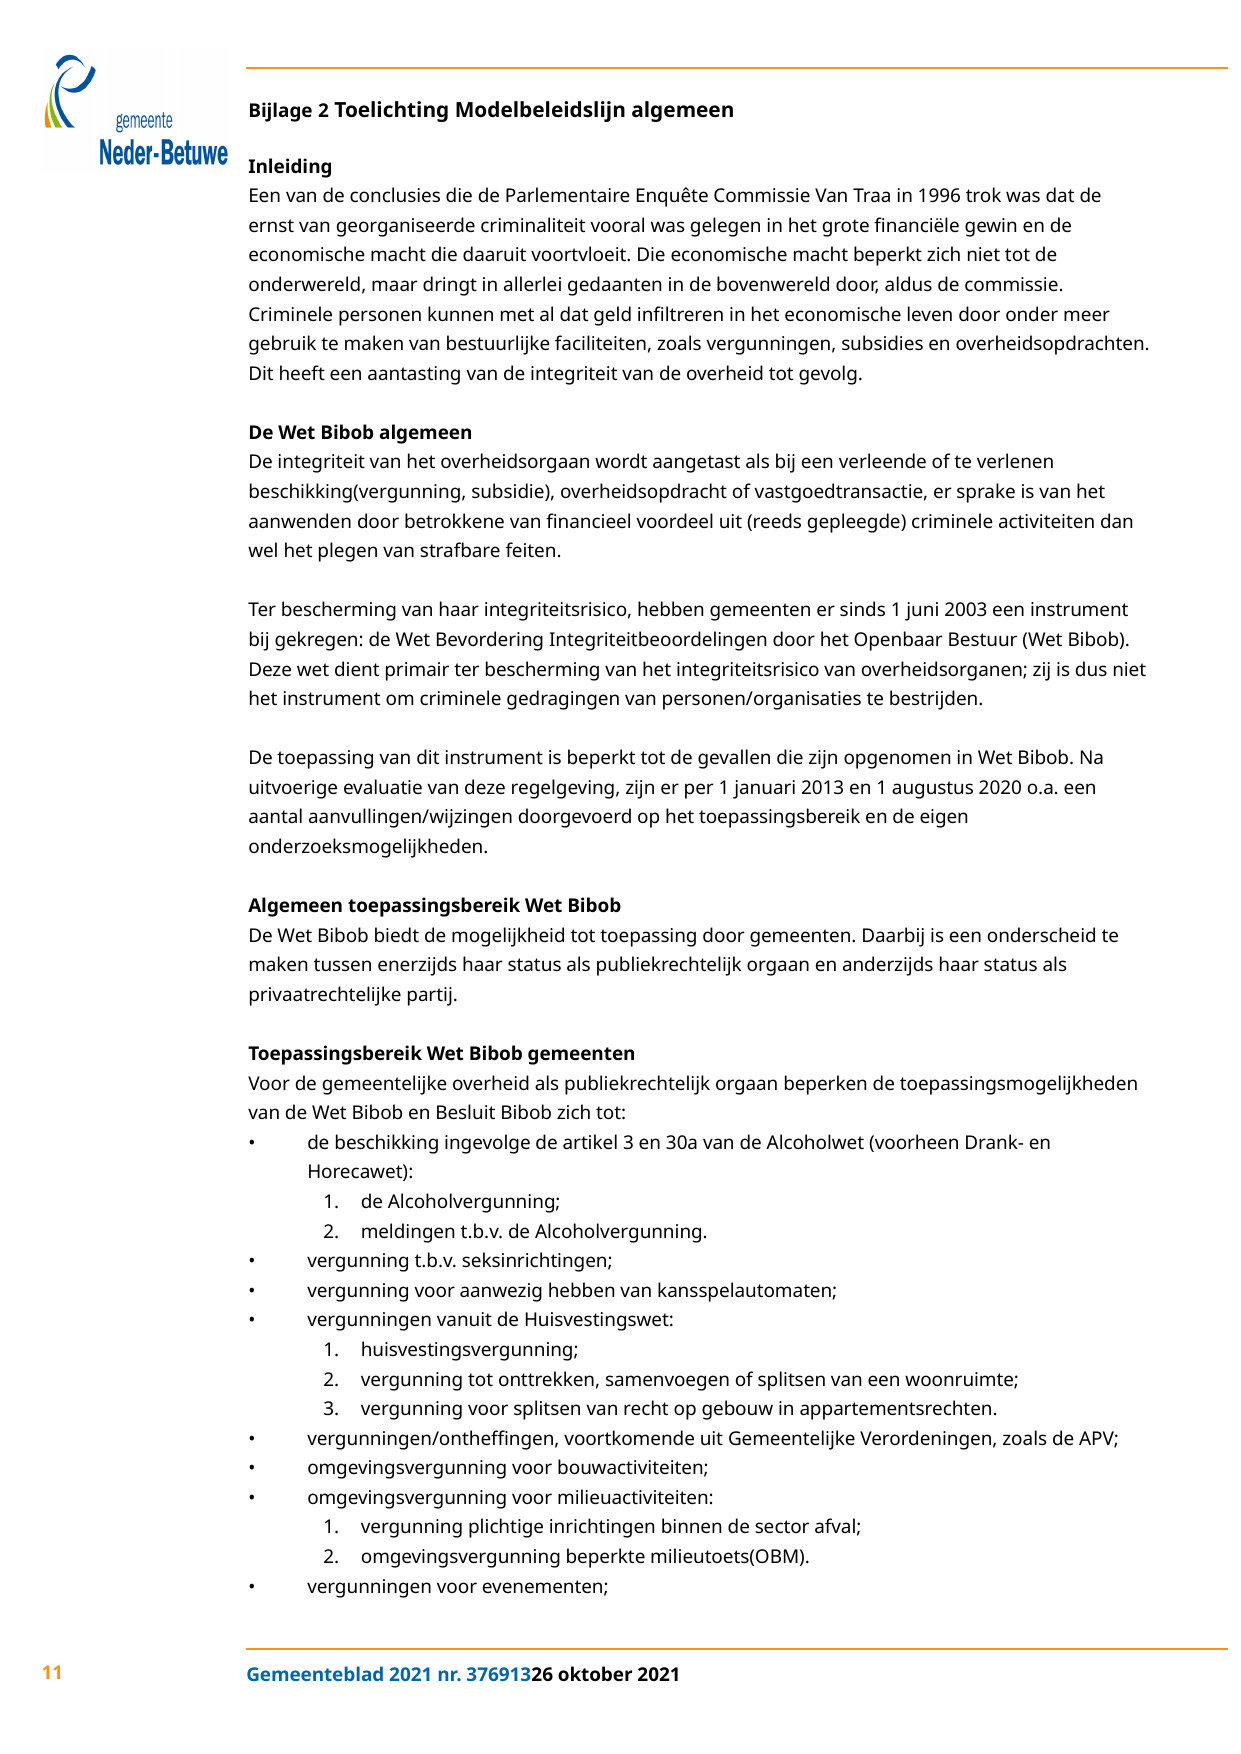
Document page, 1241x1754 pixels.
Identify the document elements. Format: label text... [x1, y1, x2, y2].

list vergunningen vanuit de Huisvestingswet: [248, 1307, 1152, 1332]
list meldingen t.b.v. de Alcoholvergunning. [323, 1218, 1152, 1244]
list de Alcoholvergunning; [323, 1188, 1152, 1214]
list vergunning t.b.v. seksinrichtingen; [248, 1247, 1152, 1273]
list vergunning voor splitsen van recht op gebouw in appartementsrechten. [323, 1395, 1152, 1421]
list vergunningen voor evenementen; [248, 1573, 1152, 1599]
text Algemeen toepassingsbereik Wet Bibob [248, 892, 1152, 918]
list huisvestingsvergunning; [323, 1336, 1152, 1362]
list vergunningen/ontheffingen, voortkomende uit Gemeentelijke Verordeningen, zoals de APV; [248, 1425, 1152, 1451]
text De Wet Bibob algemeen [248, 419, 1152, 445]
text Bijlage 2 Toelichting Modelbeleidslijn algemeen [248, 95, 1152, 123]
picture [41, 47, 231, 172]
list vergunning plichtige inrichtingen binnen de sector afval; [323, 1514, 1152, 1539]
text Een van de conclusies die de Parlementaire Enquête Commissie Van Traa in 1996 trok was dat de ernst van georganiseerde criminaliteit vooral was gelegen in het grote financiële gewin en de economische macht die daaruit voortvloeit. Die economische macht beperkt zich niet tot de onderwereld, maar dringt in allerlei gedaanten in de bovenwereld door, aldus de commissie. Criminele personen kunnen met al dat geld infiltreren in het economische leven door onder meer gebruik te maken van bestuurlijke faciliteiten, zoals vergunningen, subsidies en overheidsopdrachten. Dit heeft een aantasting van de integriteit van de overheid tot gevolg. [248, 182, 1152, 386]
text De Wet Bibob biedt de mogelijkheid tot toepassing door gemeenten. Daarbij is een onderscheid te maken tussen enerzijds haar status als publiekrechtelijk orgaan en anderzijds haar status als privaatrechtelijke partij. [248, 922, 1152, 1007]
text Voor de gemeentelijke overheid als publiekrechtelijk orgaan beperken de toepassingsmogelijkheden van de Wet Bibob en Besluit Bibob zich tot: [248, 1070, 1152, 1125]
list omgevingsvergunning voor milieuactiviteiten: [248, 1484, 1152, 1510]
list vergunning voor aanwezig hebben van kansspelautomaten; [248, 1277, 1152, 1303]
list de beschikking ingevolge de artikel 3 en 30a van de Alcoholwet (voorheen Drank- en Horecawet): [248, 1129, 1152, 1184]
text Inleiding [248, 153, 1152, 179]
list omgevingsvergunning voor bouwactiviteiten; [248, 1454, 1152, 1480]
list vergunning tot onttrekken, samenvoegen of splitsen van een woonruimte; [323, 1366, 1152, 1392]
text De toepassing van dit instrument is beperkt tot de gevallen die zijn opgenomen in Wet Bibob. Na uitvoerige evaluatie van deze regelgeving, zijn er per 1 januari 2013 en 1 augustus 2020 o.a. een aantal aanvullingen/wijzingen doorgevoerd op het toepassingsbereik en de eigen onderzoeksmogelijkheden. [248, 744, 1152, 859]
text De integriteit van het overheidsorgaan wordt aangetast als bij een verleende of te verlenen beschikking(vergunning, subsidie), overheidsopdracht of vastgoedtransactie, er sprake is van het aanwenden door betrokkene van financieel voordeel uit (reeds gepleegde) criminele activiteiten dan wel het plegen van strafbare feiten. [248, 449, 1152, 563]
list omgevingsvergunning beperkte milieutoets(OBM). [323, 1543, 1152, 1569]
text Toepassingsbereik Wet Bibob gemeenten [248, 1040, 1152, 1066]
text Ter bescherming van haar integriteitsrisico, hebben gemeenten er sinds 1 juni 2003 een instrument bij gekregen: de Wet Bevordering Integriteitbeoordelingen door het Openbaar Bestuur (Wet Bibob). Deze wet dient primair ter bescherming van het integriteitsrisico van overheidsorganen; zij is dus niet het instrument om criminele gedragingen van personen/organisaties te bestrijden. [248, 597, 1152, 711]
